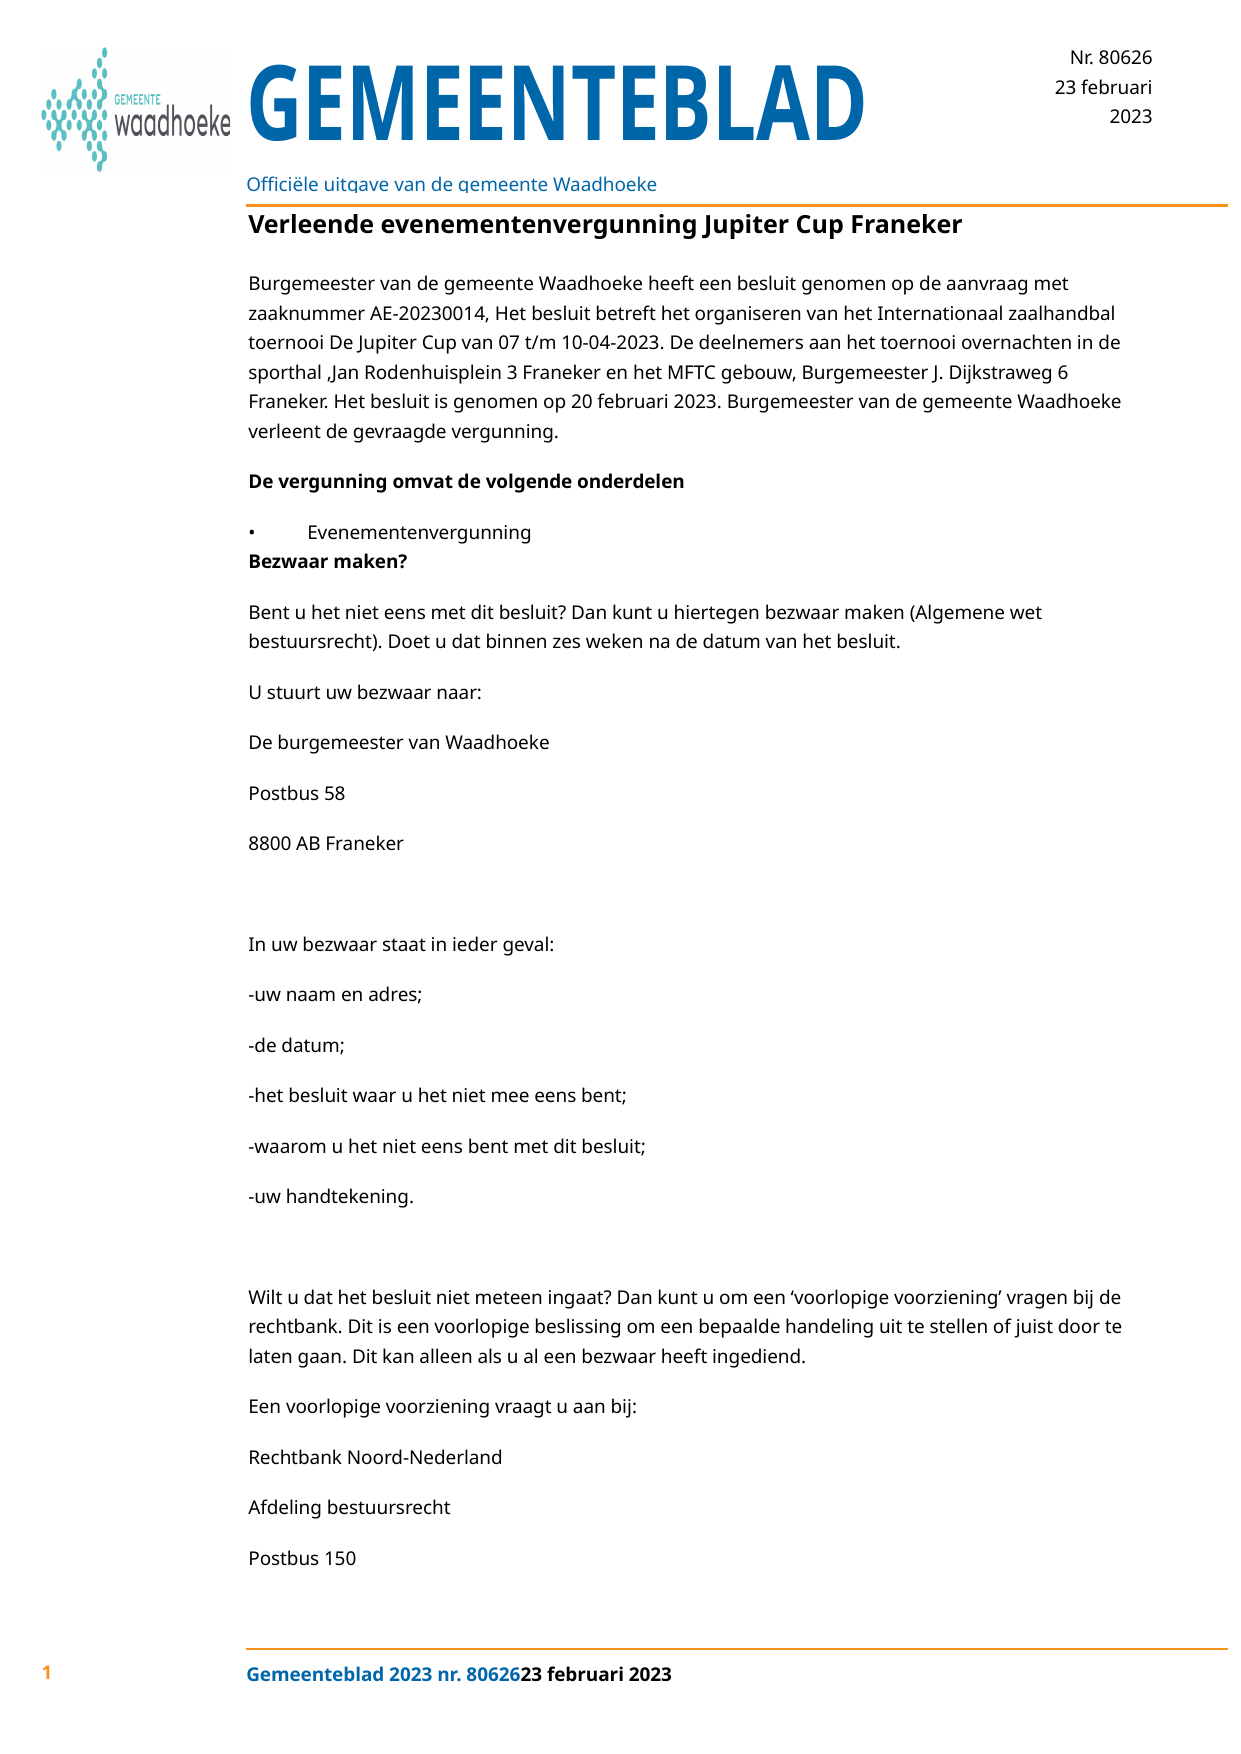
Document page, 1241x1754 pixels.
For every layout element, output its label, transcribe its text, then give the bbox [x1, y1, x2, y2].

picture [41, 47, 231, 172]
text Burgemeester van de gemeente Waadhoeke heeft een besluit genomen op de aanvraag met zaaknummer AE-20230014, Het besluit betreft het organiseren van het Internationaal zaalhandbal toernooi De Jupiter Cup van 07 t/m 10-04-2023. De deelnemers aan het toernooi overnachten in de sporthal ,Jan Rodenhuisplein 3 Franeker en het MFTC gebouw, Burgemeester J. Dijkstraweg 6 Franeker. Het besluit is genomen op 20 februari 2023. Burgemeester van de gemeente Waadhoeke verleent de gevraagde vergunning. [248, 270, 1152, 444]
text Verleende evenementenvergunning Jupiter Cup Franeker [248, 207, 1152, 241]
text De burgemeester van Waadhoeke [248, 729, 1152, 755]
text -het besluit waar u het niet mee eens bent; [248, 1082, 1152, 1108]
text Postbus 58 [248, 780, 1152, 806]
text -uw naam en adres; [248, 982, 1152, 1007]
text Bezwaar maken? [248, 549, 1152, 574]
list Evenementenvergunning [248, 519, 1152, 545]
text -de datum; [248, 1032, 1152, 1058]
text De vergunning omvat de volgende onderdelen [248, 469, 1152, 494]
text -uw handtekening. [248, 1183, 1152, 1209]
text U stuurt uw bezwaar naar: [248, 679, 1152, 705]
text Afdeling bestuursrecht [248, 1494, 1152, 1520]
text Wilt u dat het besluit niet meteen ingaat? Dan kunt u om een ‘voorlopige voorziening’ vragen bij de rechtbank. Dit is een voorlopige beslissing om een bepaalde handeling uit te stellen of juist door te laten gaan. Dit kan alleen als u al een bezwaar heeft ingediend. [248, 1284, 1152, 1369]
text 8800 AB Franeker [248, 830, 1152, 856]
text -waarom u het niet eens bent met dit besluit; [248, 1133, 1152, 1158]
text Bent u het niet eens met dit besluit? Dan kunt u hiertegen bezwaar maken (Algemene wet bestuursrecht). Doet u dat binnen zes weken na de datum van het besluit. [248, 599, 1152, 654]
text Postbus 150 [248, 1545, 1152, 1571]
text Een voorlopige voorziening vraagt u aan bij: [248, 1394, 1152, 1419]
text In uw bezwaar staat in ieder geval: [248, 931, 1152, 957]
text Rechtbank Noord-Nederland [248, 1444, 1152, 1470]
